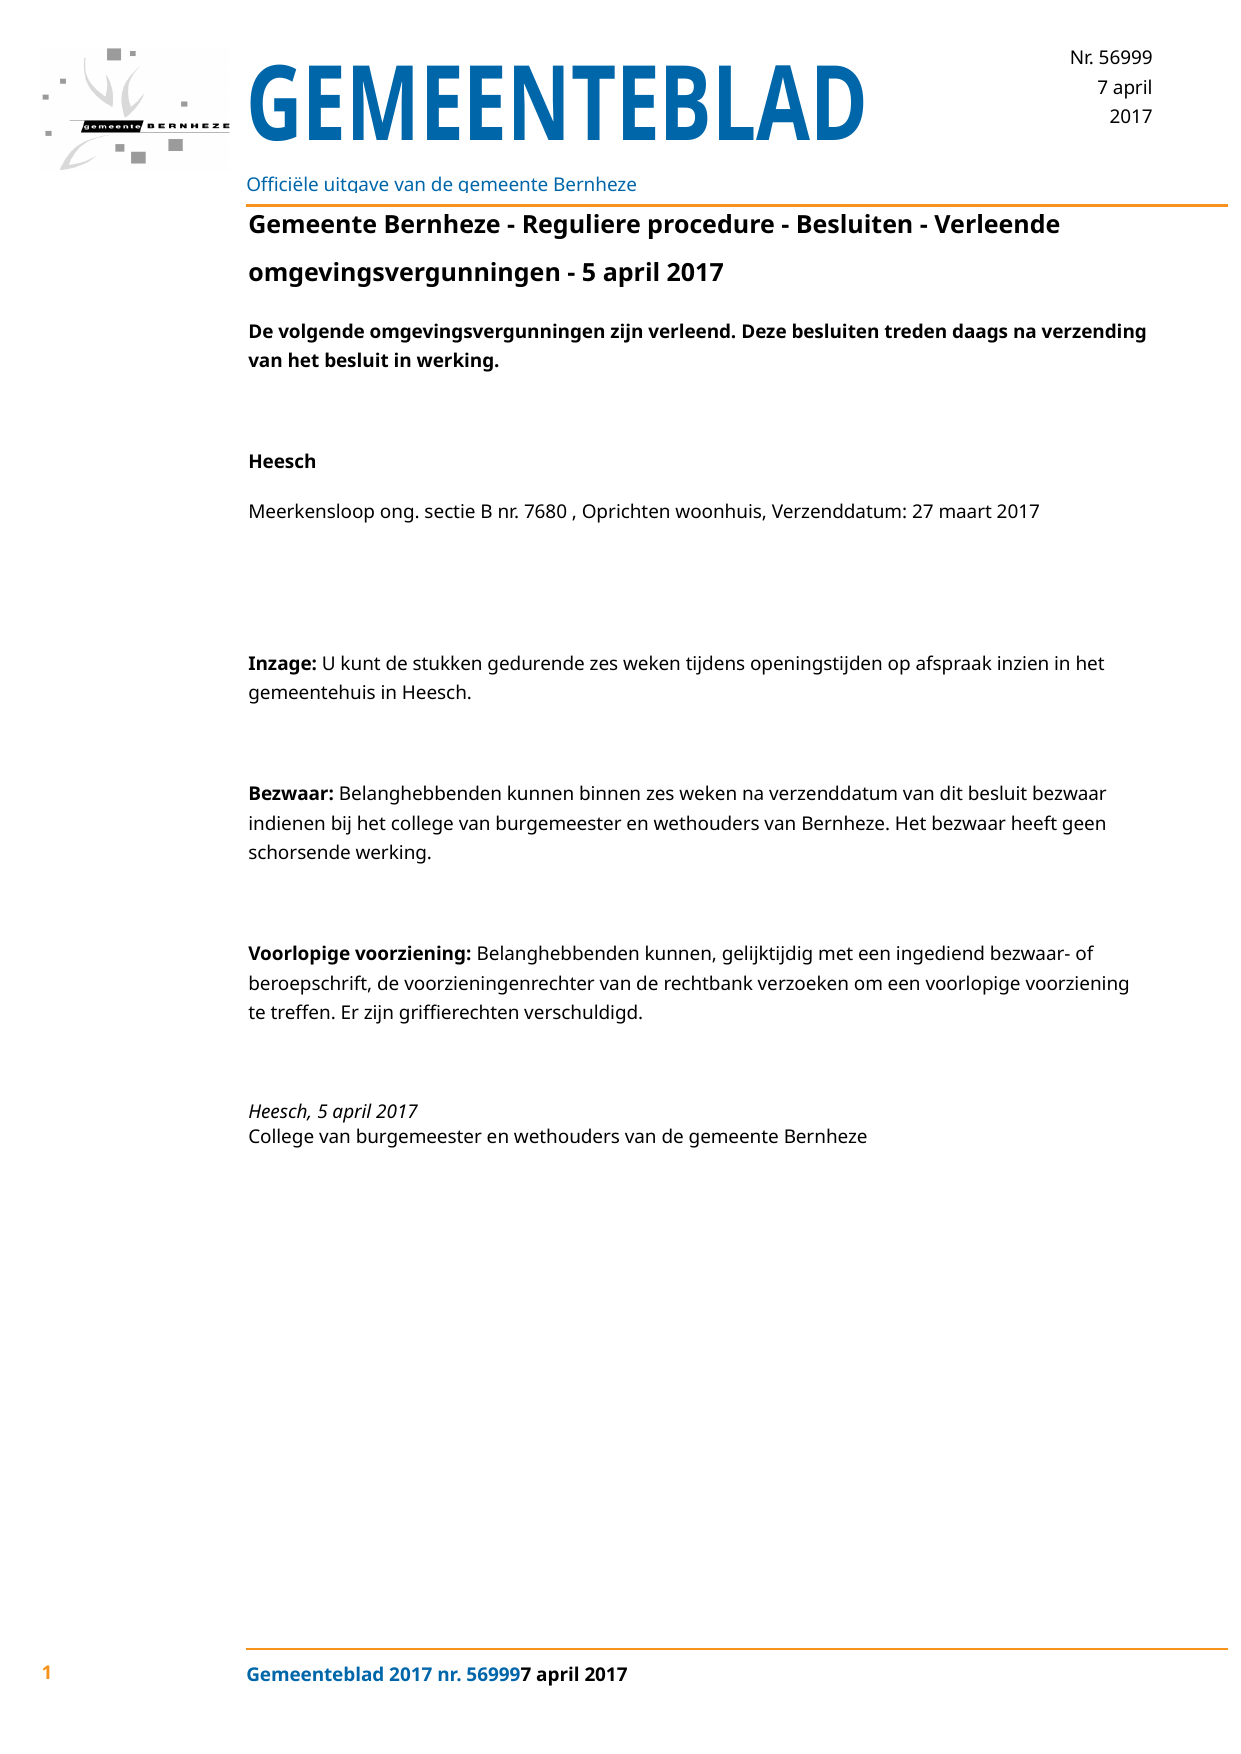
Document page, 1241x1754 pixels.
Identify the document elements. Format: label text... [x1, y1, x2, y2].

text Bezwaar: Belanghebbenden kunnen binnen zes weken na verzenddatum van dit besluit bezwaar indienen bij het college van burgemeester en wethouders van Bernheze. Het bezwaar heeft geen schorsende werking. [248, 780, 1152, 865]
text Inzage: U kunt de stukken gedurende zes weken tijdens openingstijden op afspraak inzien in het gemeentehuis in Heesch. [248, 650, 1152, 705]
text Heesch [248, 448, 1152, 474]
picture [41, 47, 231, 172]
text Voorlopige voorziening: Belanghebbenden kunnen, gelijktijdig met een ingediend bezwaar- of beroepschrift, de voorzieningenrechter van de rechtbank verzoeken om een voorlopige voorziening te treffen. Er zijn griffierechten verschuldigd. [248, 940, 1152, 1025]
text Gemeente Bernheze - Reguliere procedure - Besluiten - Verleende omgevingsvergunningen - 5 april 2017 [248, 207, 1152, 288]
text College van burgemeester en wethouders van de gemeente Bernheze [248, 1123, 1152, 1149]
text Heesch, 5 april 2017 [248, 1098, 1152, 1123]
text De volgende omgevingsvergunningen zijn verleend. Deze besluiten treden daags na verzending van het besluit in werking. [248, 318, 1152, 373]
text Meerkensloop ong. sectie B nr. 7680 , Oprichten woonhuis, Verzenddatum: 27 maart 2017 [248, 499, 1152, 524]
